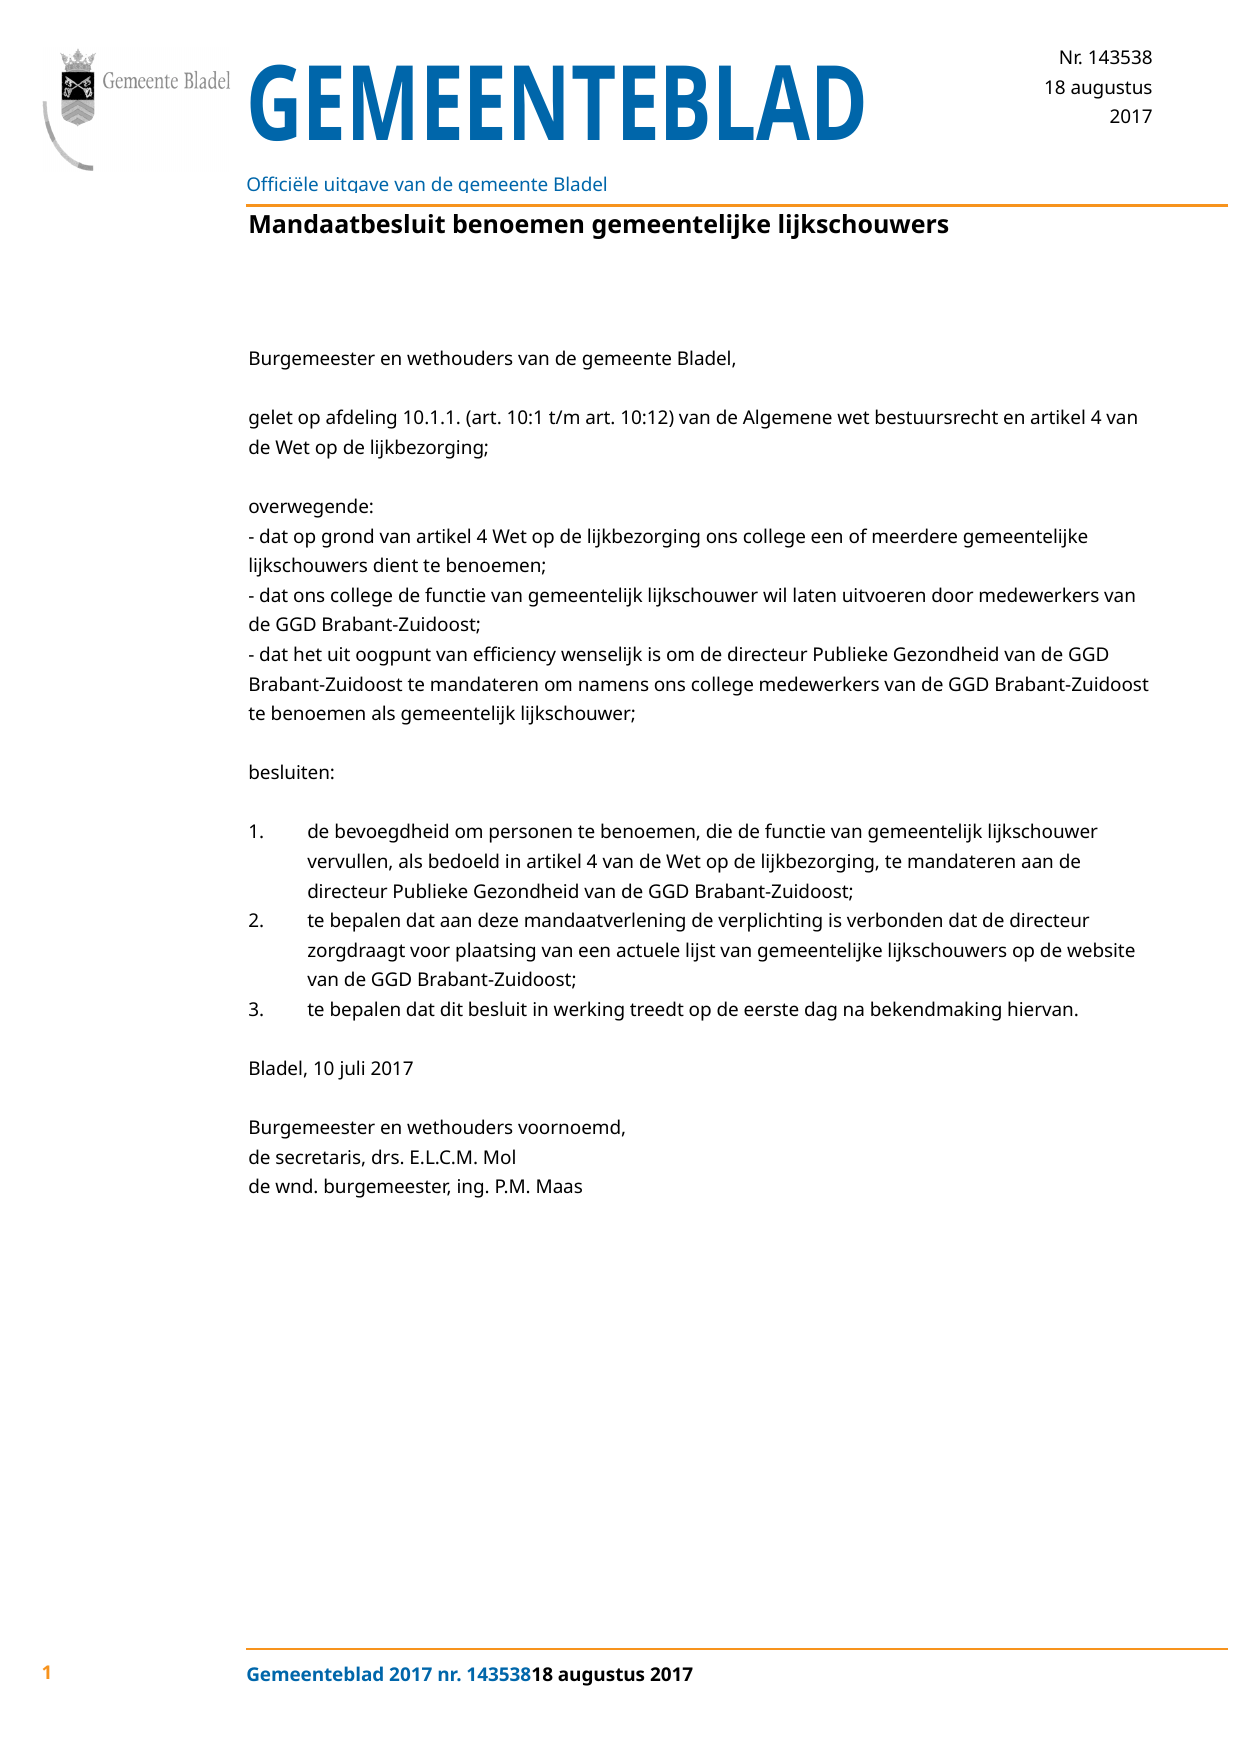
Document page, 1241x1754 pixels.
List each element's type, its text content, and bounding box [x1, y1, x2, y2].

text Burgemeester en wethouders van de gemeente Bladel, [248, 345, 1152, 371]
text overwegende: [248, 493, 1152, 519]
text Bladel, 10 juli 2017 [248, 1055, 1152, 1081]
text - dat het uit oogpunt van efficiency wenselijk is om de directeur Publieke Gezondheid van de GGD Brabant-Zuidoost te mandateren om namens ons college medewerkers van de GGD Brabant-Zuidoost te benoemen als gemeentelijk lijkschouwer; [248, 641, 1152, 726]
text - dat ons college de functie van gemeentelijk lijkschouwer wil laten uitvoeren door medewerkers van de GGD Brabant-Zuidoost; [248, 582, 1152, 637]
text Mandaatbesluit benoemen gemeentelijke lijkschouwers [248, 207, 1152, 241]
list de bevoegdheid om personen te benoemen, die de functie van gemeentelijk lijkschouwer vervullen, als bedoeld in artikel 4 van de Wet op de lijkbezorging, te mandateren aan de directeur Publieke Gezondheid van de GGD Brabant-Zuidoost; [248, 819, 1152, 903]
text de wnd. burgemeester, ing. P.M. Maas [248, 1174, 1152, 1199]
text besluiten: [248, 759, 1152, 785]
text de secretaris, drs. E.L.C.M. Mol [248, 1144, 1152, 1170]
text Burgemeester en wethouders voornoemd, [248, 1114, 1152, 1140]
list te bepalen dat dit besluit in werking treedt op de eerste dag na bekendmaking hiervan. [248, 996, 1152, 1022]
list te bepalen dat aan deze mandaatverlening de verplichting is verbonden dat de directeur zorgdraagt voor plaatsing van een actuele lijst van gemeentelijke lijkschouwers op de website van de GGD Brabant-Zuidoost; [248, 907, 1152, 992]
text - dat op grond van artikel 4 Wet op de lijkbezorging ons college een of meerdere gemeentelijke lijkschouwers dient te benoemen; [248, 523, 1152, 578]
picture [41, 47, 231, 172]
text gelet op afdeling 10.1.1. (art. 10:1 t/m art. 10:12) van de Algemene wet bestuursrecht en artikel 4 van de Wet op de lijkbezorging; [248, 404, 1152, 460]
